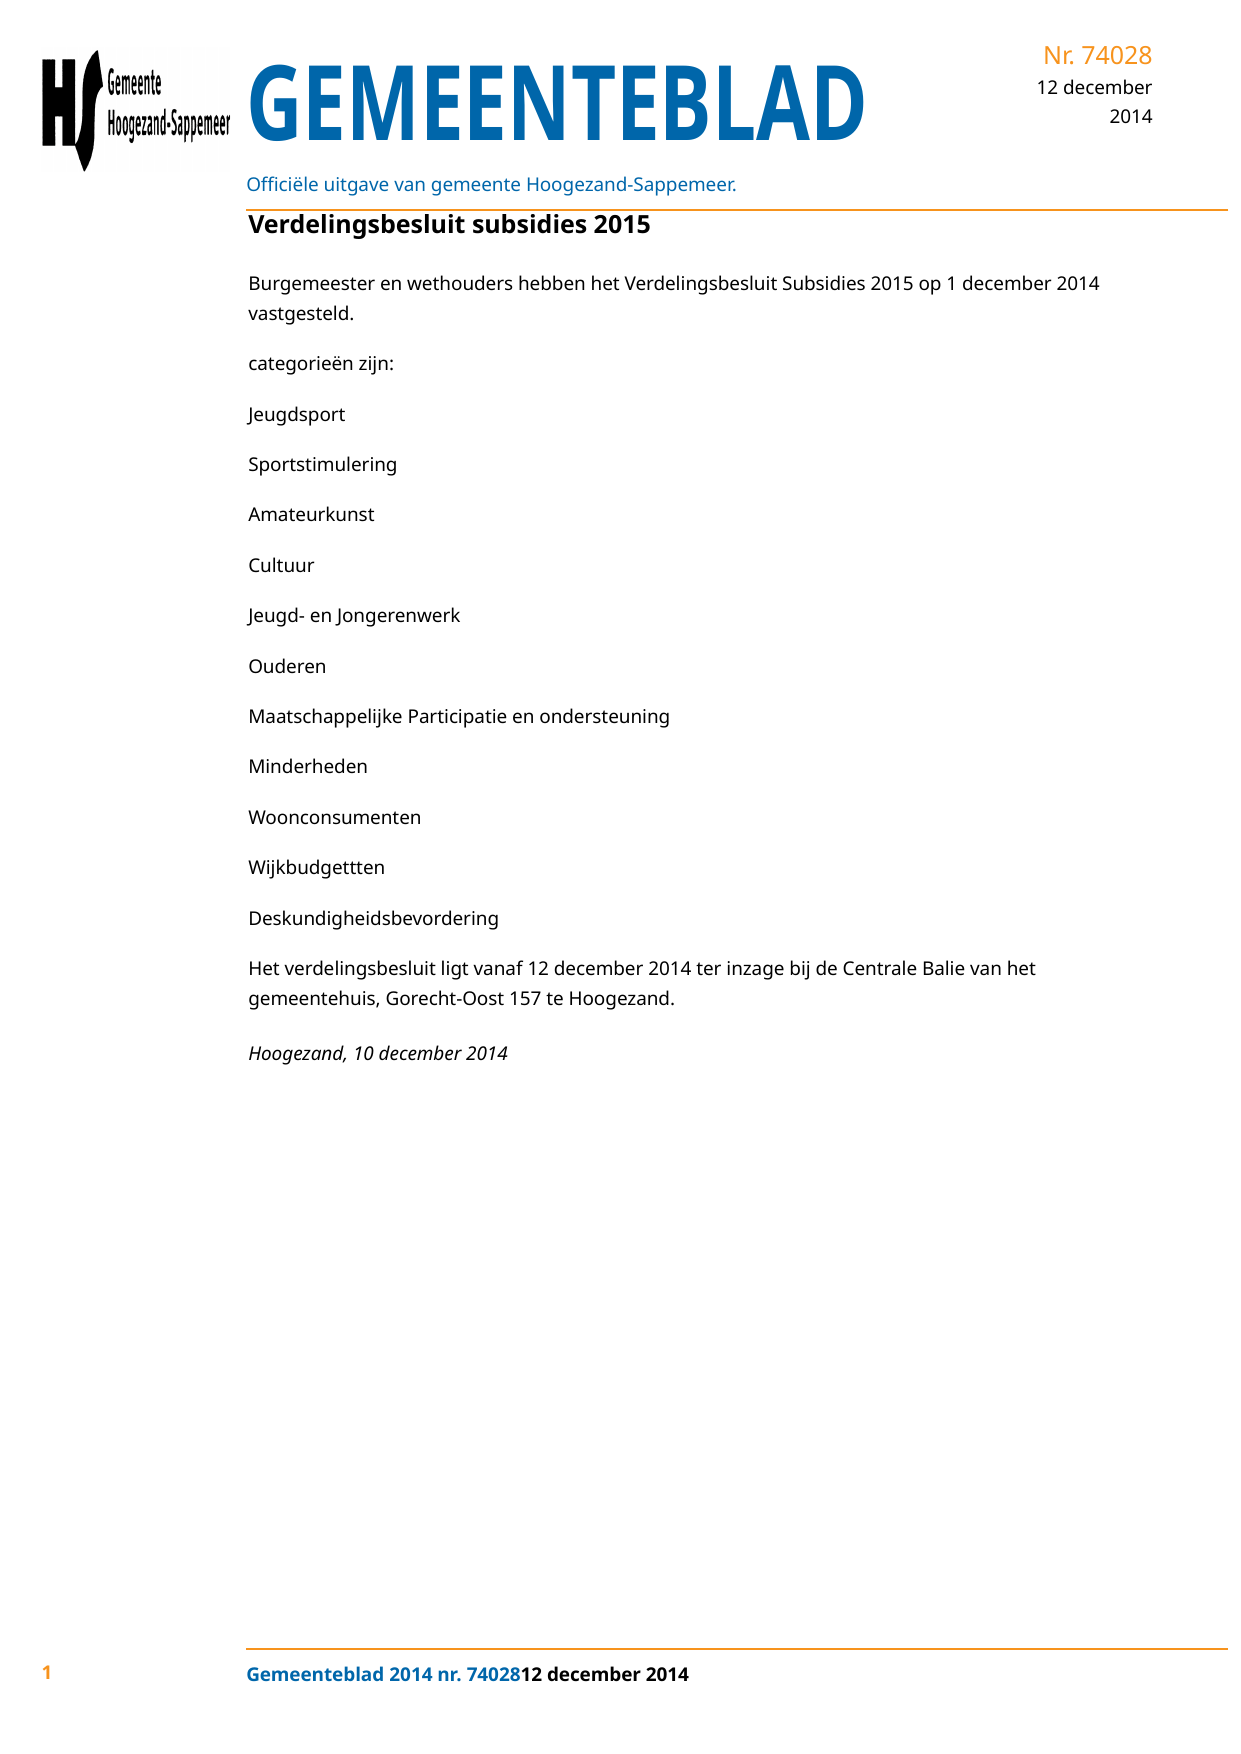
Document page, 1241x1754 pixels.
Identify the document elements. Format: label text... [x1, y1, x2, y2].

text Ouderen [248, 653, 1152, 678]
text Hoogezand, 10 december 2014 [248, 1040, 1152, 1066]
text Amateurkunst [248, 502, 1152, 527]
text Maatschappelijke Participatie en ondersteuning [248, 703, 1152, 729]
text Woonconsumenten [248, 804, 1152, 830]
text Minderheden [248, 754, 1152, 779]
text Jeugd- en Jongerenwerk [248, 602, 1152, 628]
text Deskundigheidsbevordering [248, 905, 1152, 931]
text Cultuur [248, 552, 1152, 578]
text Burgemeester en wethouders hebben het Verdelingsbesluit Subsidies 2015 op 1 december 2014 vastgesteld. [248, 270, 1152, 326]
text Verdelingsbesluit subsidies 2015 [248, 211, 1152, 241]
text Wijkbudgettten [248, 854, 1152, 880]
text Sportstimulering [248, 451, 1152, 477]
picture [41, 47, 231, 172]
text categorieën zijn: [248, 350, 1152, 376]
text Jeugdsport [248, 401, 1152, 426]
text Het verdelingsbesluit ligt vanaf 12 december 2014 ter inzage bij de Centrale Balie van het gemeentehuis, Gorecht-Oost 157 te Hoogezand. [248, 955, 1152, 1011]
